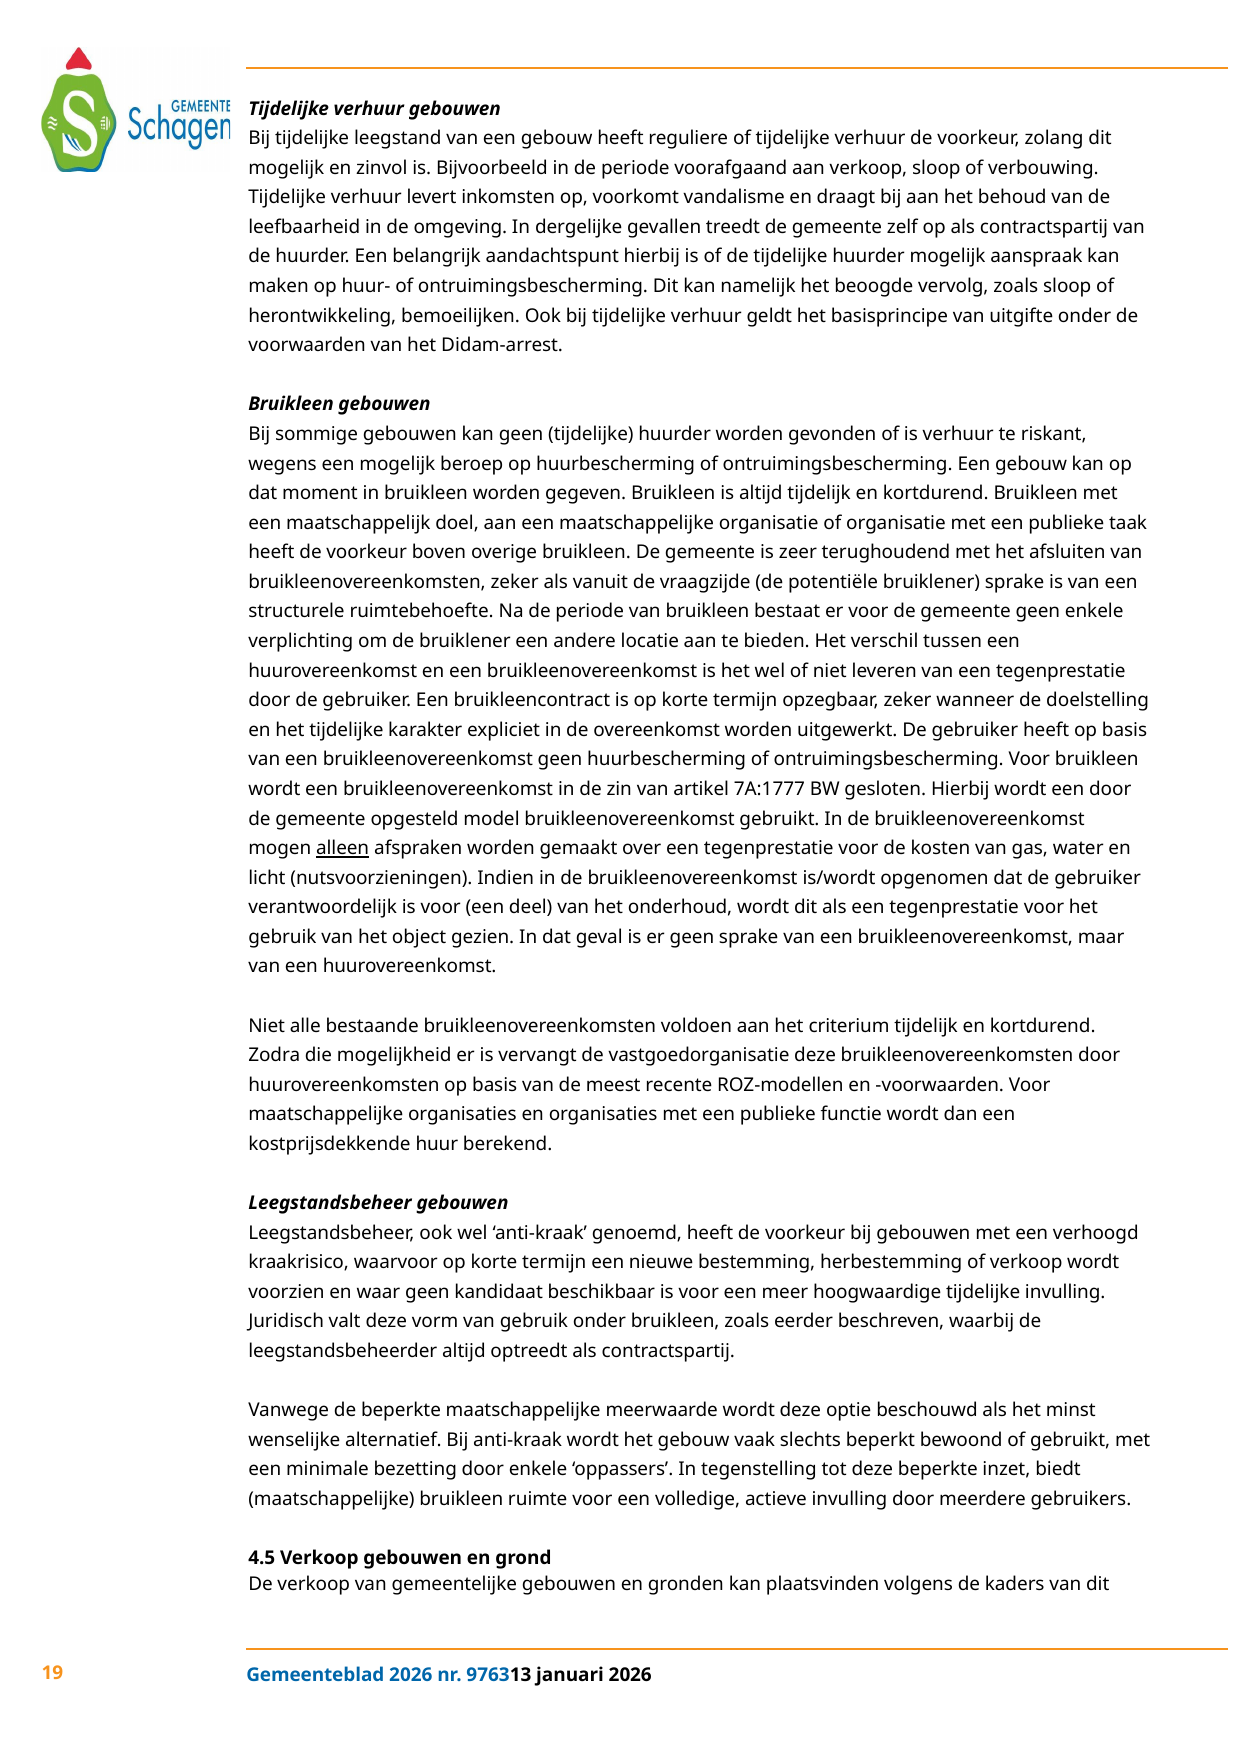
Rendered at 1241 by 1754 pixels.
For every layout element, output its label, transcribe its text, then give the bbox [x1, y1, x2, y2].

text Vanwege de beperkte maatschappelijke meerwaarde wordt deze optie beschouwd als het minst wenselijke alternatief. Bij anti-kraak wordt het gebouw vaak slechts beperkt bewoond of gebruikt, met een minimale bezetting door enkele ‘oppassers’. In tegenstelling tot deze beperkte inzet, biedt (maatschappelijke) bruikleen ruimte voor een volledige, actieve invulling door meerdere gebruikers. [248, 1396, 1152, 1511]
text 4.5 Verkoop gebouwen en grond [248, 1544, 1152, 1570]
text Niet alle bestaande bruikleenovereenkomsten voldoen aan het criterium tijdelijk en kortdurend. Zodra die mogelijkheid er is vervangt de vastgoedorganisatie deze bruikleenovereenkomsten door huurovereenkomsten op basis van de meest recente ROZ-modellen en -voorwaarden. Voor maatschappelijke organisaties en organisaties met een publieke functie wordt dan een kostprijsdekkende huur berekend. [248, 1012, 1152, 1156]
text Leegstandsbeheer, ook wel ‘anti-kraak’ genoemd, heeft de voorkeur bij gebouwen met een verhoogd kraakrisico, waarvoor op korte termijn een nieuwe bestemming, herbestemming of verkoop wordt voorzien en waar geen kandidaat beschikbaar is voor een meer hoogwaardige tijdelijke invulling. Juridisch valt deze vorm van gebruik onder bruikleen, zoals eerder beschreven, waarbij de leegstandsbeheerder altijd optreedt als contractspartij. [248, 1219, 1152, 1363]
text De verkoop van gemeentelijke gebouwen en gronden kan plaatsvinden volgens de kaders van dit [248, 1570, 1152, 1596]
picture [41, 47, 231, 172]
text Bruikleen gebouwen [248, 391, 1152, 416]
text Bij sommige gebouwen kan geen (tijdelijke) huurder worden gevonden of is verhuur te riskant, wegens een mogelijk beroep op huurbescherming of ontruimingsbescherming. Een gebouw kan op dat moment in bruikleen worden gegeven. Bruikleen is altijd tijdelijk en kortdurend. Bruikleen met een maatschappelijk doel, aan een maatschappelijke organisatie of organisatie met een publieke taak heeft de voorkeur boven overige bruikleen. De gemeente is zeer terughoudend met het afsluiten van bruikleenovereenkomsten, zeker als vanuit de vraagzijde (de potentiële bruiklener) sprake is van een structurele ruimtebehoefte. Na de periode van bruikleen bestaat er voor de gemeente geen enkele verplichting om de bruiklener een andere locatie aan te bieden. Het verschil tussen een huurovereenkomst en een bruikleenovereenkomst is het wel of niet leveren van een tegenprestatie door de gebruiker. Een bruikleencontract is op korte termijn opzegbaar, zeker wanneer de doelstelling en het tijdelijke karakter expliciet in de overeenkomst worden uitgewerkt. De gebruiker heeft op basis van een bruikleenovereenkomst geen huurbescherming of ontruimingsbescherming. Voor bruikleen wordt een bruikleenovereenkomst in de zin van artikel 7A:1777 BW gesloten. Hierbij wordt een door de gemeente opgesteld model bruikleenovereenkomst gebruikt. In de bruikleenovereenkomst mogen alleen afspraken worden gemaakt over een tegenprestatie voor de kosten van gas, water en licht (nutsvoorzieningen). Indien in de bruikleenovereenkomst is/wordt opgenomen dat de gebruiker verantwoordelijk is voor (een deel) van het onderhoud, wordt dit als een tegenprestatie voor het gebruik van het object gezien. In dat geval is er geen sprake van een bruikleenovereenkomst, maar van een huurovereenkomst. [248, 420, 1152, 978]
text Leegstandsbeheer gebouwen [248, 1189, 1152, 1215]
text Tijdelijke verhuur gebouwen [248, 95, 1152, 121]
text Bij tijdelijke leegstand van een gebouw heeft reguliere of tijdelijke verhuur de voorkeur, zolang dit mogelijk en zinvol is. Bijvoorbeeld in de periode voorafgaand aan verkoop, sloop of verbouwing. Tijdelijke verhuur levert inkomsten op, voorkomt vandalisme en draagt bij aan het behoud van de leefbaarheid in de omgeving. In dergelijke gevallen treedt de gemeente zelf op als contractspartij van de huurder. Een belangrijk aandachtspunt hierbij is of de tijdelijke huurder mogelijk aanspraak kan maken op huur- of ontruimingsbescherming. Dit kan namelijk het beoogde vervolg, zoals sloop of herontwikkeling, bemoeilijken. Ook bij tijdelijke verhuur geldt het basisprincipe van uitgifte onder de voorwaarden van het Didam-arrest. [248, 124, 1152, 357]
